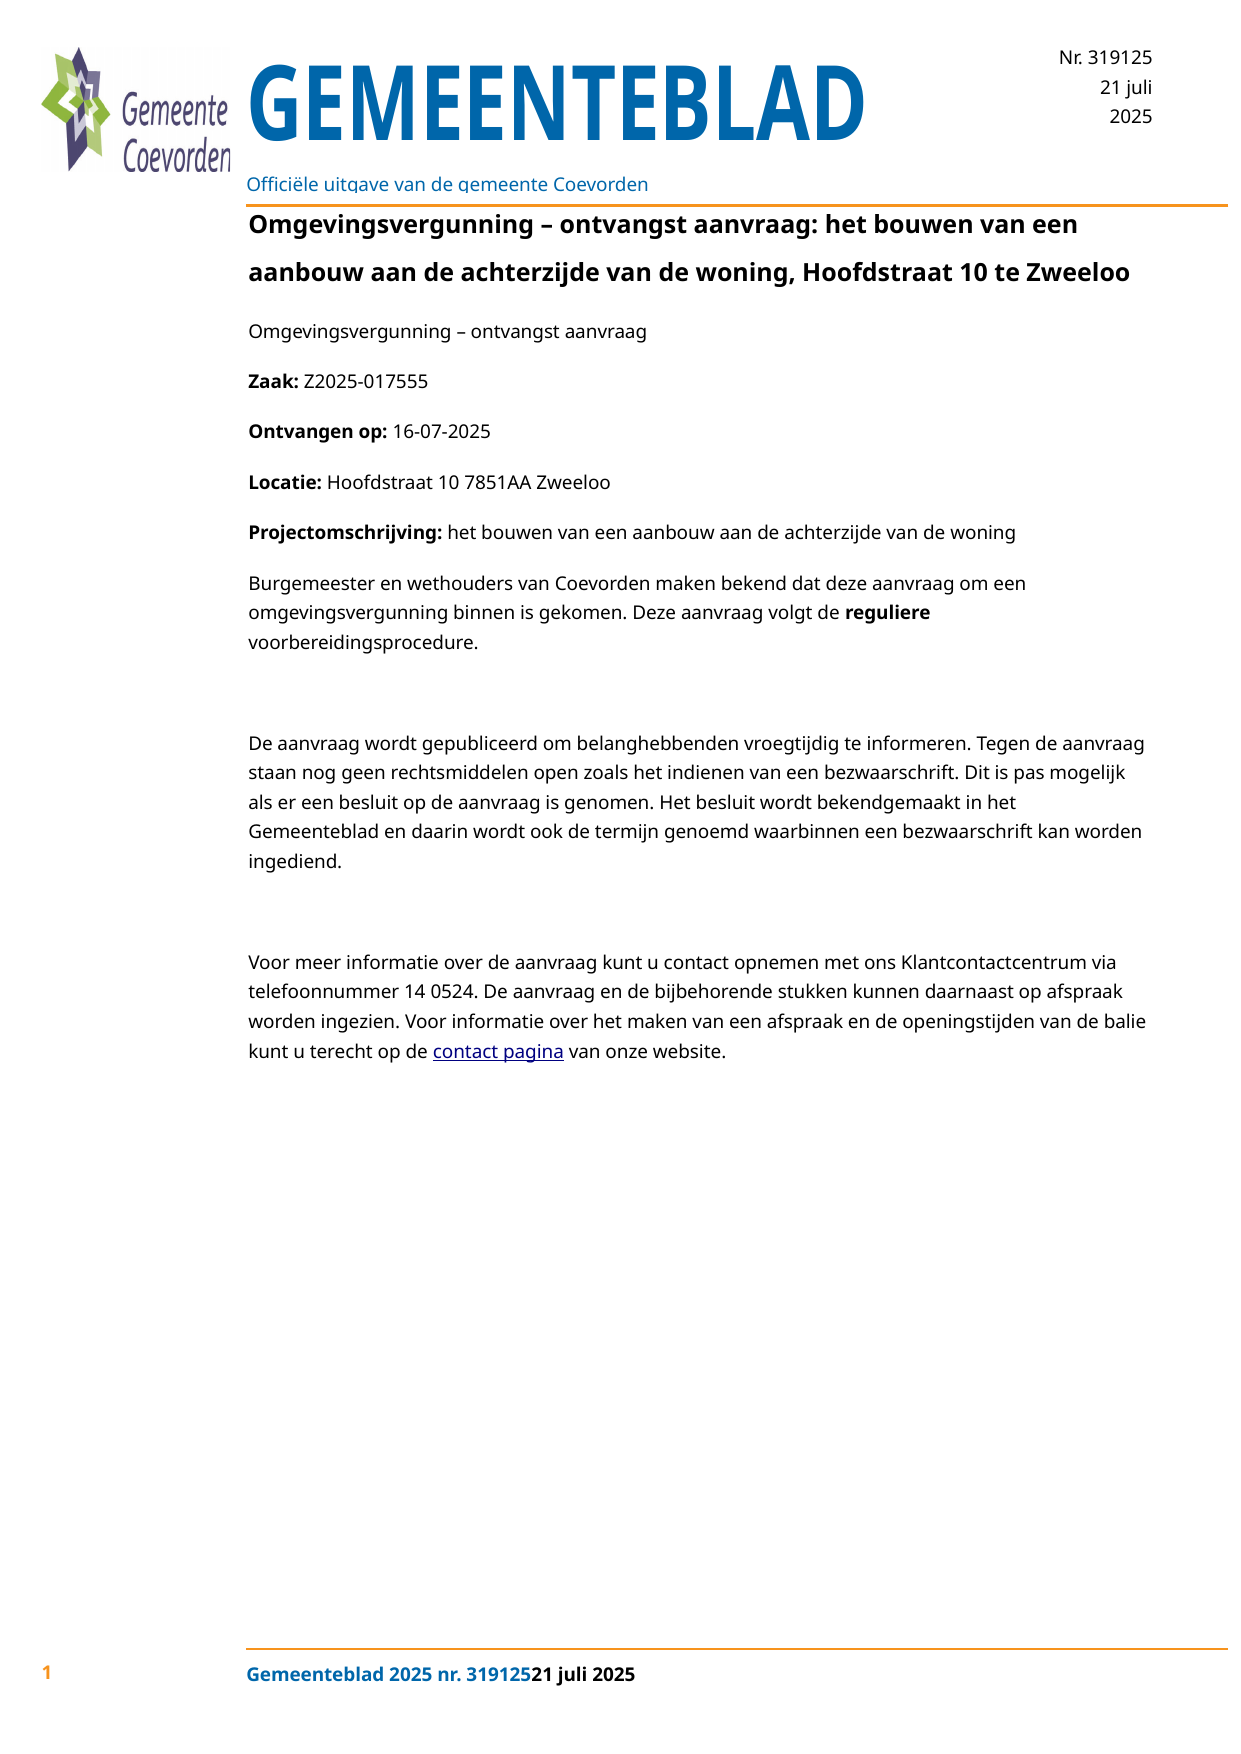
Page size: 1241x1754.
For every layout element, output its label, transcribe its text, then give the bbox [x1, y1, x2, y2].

text Projectomschrijving: het bouwen van een aanbouw aan de achterzijde van de woning [248, 519, 1152, 545]
text Zaak: Z2025-017555 [248, 368, 1152, 394]
picture [41, 47, 231, 172]
text Voor meer informatie over de aanvraag kunt u contact opnemen met ons Klantcontactcentrum via telefoonnummer 14 0524. De aanvraag en de bijbehorende stukken kunnen daarnaast op afspraak worden ingezien. Voor informatie over het maken van een afspraak en de openingstijden van de balie kunt u terecht op de contact pagina van onze website. [248, 949, 1152, 1064]
text Omgevingsvergunning – ontvangst aanvraag [248, 318, 1152, 344]
text De aanvraag wordt gepubliceerd om belanghebbenden vroegtijdig te informeren. Tegen de aanvraag staan nog geen rechtsmiddelen open zoals het indienen van een bezwaarschrift. Dit is pas mogelijk als er een besluit op de aanvraag is genomen. Het besluit wordt bekendgemaakt in het Gemeenteblad en daarin wordt ook de termijn genoemd waarbinnen een bezwaarschrift kan worden ingediend. [248, 730, 1152, 874]
text Locatie: Hoofdstraat 10 7851AA Zweeloo [248, 469, 1152, 495]
text Omgevingsvergunning – ontvangst aanvraag: het bouwen van een aanbouw aan de achterzijde van de woning, Hoofdstraat 10 te Zweeloo [248, 207, 1152, 288]
text Ontvangen op: 16-07-2025 [248, 419, 1152, 444]
text Burgemeester en wethouders van Coevorden maken bekend dat deze aanvraag om een omgevingsvergunning binnen is gekomen. Deze aanvraag volgt de reguliere voorbereidingsprocedure. [248, 570, 1152, 655]
